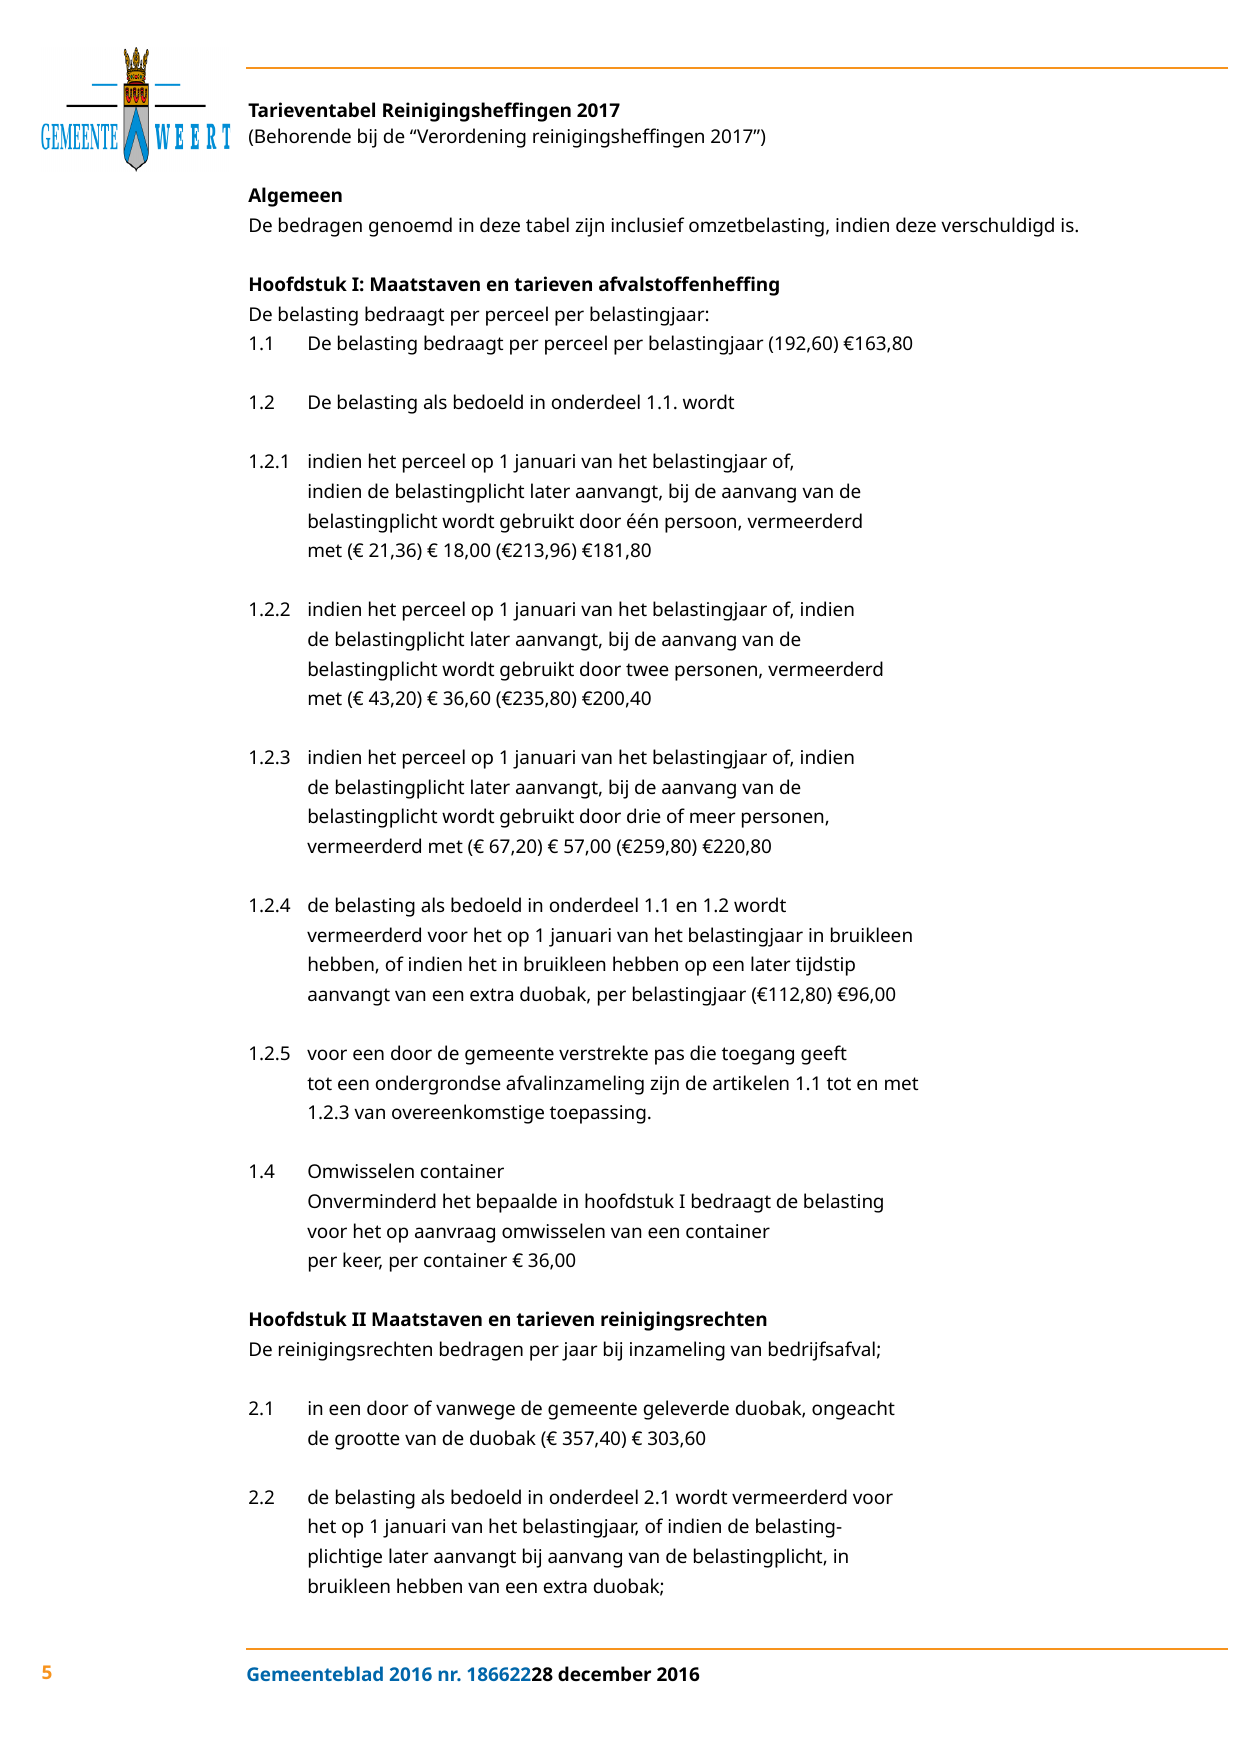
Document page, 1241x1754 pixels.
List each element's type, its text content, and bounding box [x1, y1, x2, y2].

text De belasting bedraagt per perceel per belastingjaar: [248, 301, 1152, 327]
list met (€ 21,36) € 18,00 (€213,96) €181,80 [248, 537, 1152, 563]
list indien het perceel op 1 januari van het belastingjaar of, indien [248, 597, 1152, 622]
list de belasting als bedoeld in onderdeel 2.1 wordt vermeerderd voor [248, 1484, 1152, 1510]
list 1.2.3 van overeenkomstige toepassing. [248, 1099, 1152, 1125]
text De reinigingsrechten bedragen per jaar bij inzameling van bedrijfsafval; [248, 1336, 1152, 1362]
list de belastingplicht later aanvangt, bij de aanvang van de [248, 774, 1152, 800]
list voor het op aanvraag omwisselen van een container [248, 1218, 1152, 1244]
list de grootte van de duobak (€ 357,40) € 303,60 [248, 1425, 1152, 1451]
list plichtige later aanvangt bij aanvang van de belastingplicht, in [248, 1543, 1152, 1569]
text Hoofdstuk I: Maatstaven en tarieven afvalstoffenheffing [248, 271, 1152, 297]
text Tarieventabel Reinigingsheffingen 2017 [248, 95, 1152, 123]
list indien de belastingplicht later aanvangt, bij de aanvang van de [248, 478, 1152, 504]
list bruikleen hebben van een extra duobak; [248, 1573, 1152, 1599]
list belastingplicht wordt gebruikt door één persoon, vermeerderd [248, 508, 1152, 534]
list hebben, of indien het in bruikleen hebben op een later tijdstip [248, 952, 1152, 977]
list met (€ 43,20) € 36,60 (€235,80) €200,40 [248, 685, 1152, 711]
list de belasting als bedoeld in onderdeel 1.1 en 1.2 wordt [248, 892, 1152, 918]
list belastingplicht wordt gebruikt door twee personen, vermeerderd [248, 656, 1152, 682]
text De bedragen genoemd in deze tabel zijn inclusief omzetbelasting, indien deze verschuldigd is. [248, 212, 1152, 238]
list Omwisselen container [248, 1159, 1152, 1184]
text Hoofdstuk II Maatstaven en tarieven reinigingsrechten [248, 1307, 1152, 1332]
list aanvangt van een extra duobak, per belastingjaar (€112,80) €96,00 [248, 981, 1152, 1007]
list indien het perceel op 1 januari van het belastingjaar of, [248, 449, 1152, 474]
list voor een door de gemeente verstrekte pas die toegang geeft [248, 1040, 1152, 1066]
picture [41, 47, 231, 172]
list het op 1 januari van het belastingjaar, of indien de belasting- [248, 1514, 1152, 1539]
list per keer, per container € 36,00 [248, 1247, 1152, 1273]
list indien het perceel op 1 januari van het belastingjaar of, indien [248, 744, 1152, 770]
text (Behorende bij de “Verordening reinigingsheffingen 2017”) [248, 123, 1152, 149]
list vermeerderd voor het op 1 januari van het belastingjaar in bruikleen [248, 922, 1152, 948]
list de belastingplicht later aanvangt, bij de aanvang van de [248, 626, 1152, 652]
list De belasting als bedoeld in onderdeel 1.1. wordt [248, 389, 1152, 415]
list Onverminderd het bepaalde in hoofdstuk I bedraagt de belasting [248, 1188, 1152, 1214]
list tot een ondergrondse afvalinzameling zijn de artikelen 1.1 tot en met [248, 1070, 1152, 1096]
list De belasting bedraagt per perceel per belastingjaar (192,60) €163,80 [248, 330, 1152, 356]
list vermeerderd met (€ 67,20) € 57,00 (€259,80) €220,80 [248, 833, 1152, 859]
list belastingplicht wordt gebruikt door drie of meer personen, [248, 804, 1152, 829]
list in een door of vanwege de gemeente geleverde duobak, ongeacht [248, 1395, 1152, 1421]
text Algemeen [248, 182, 1152, 208]
